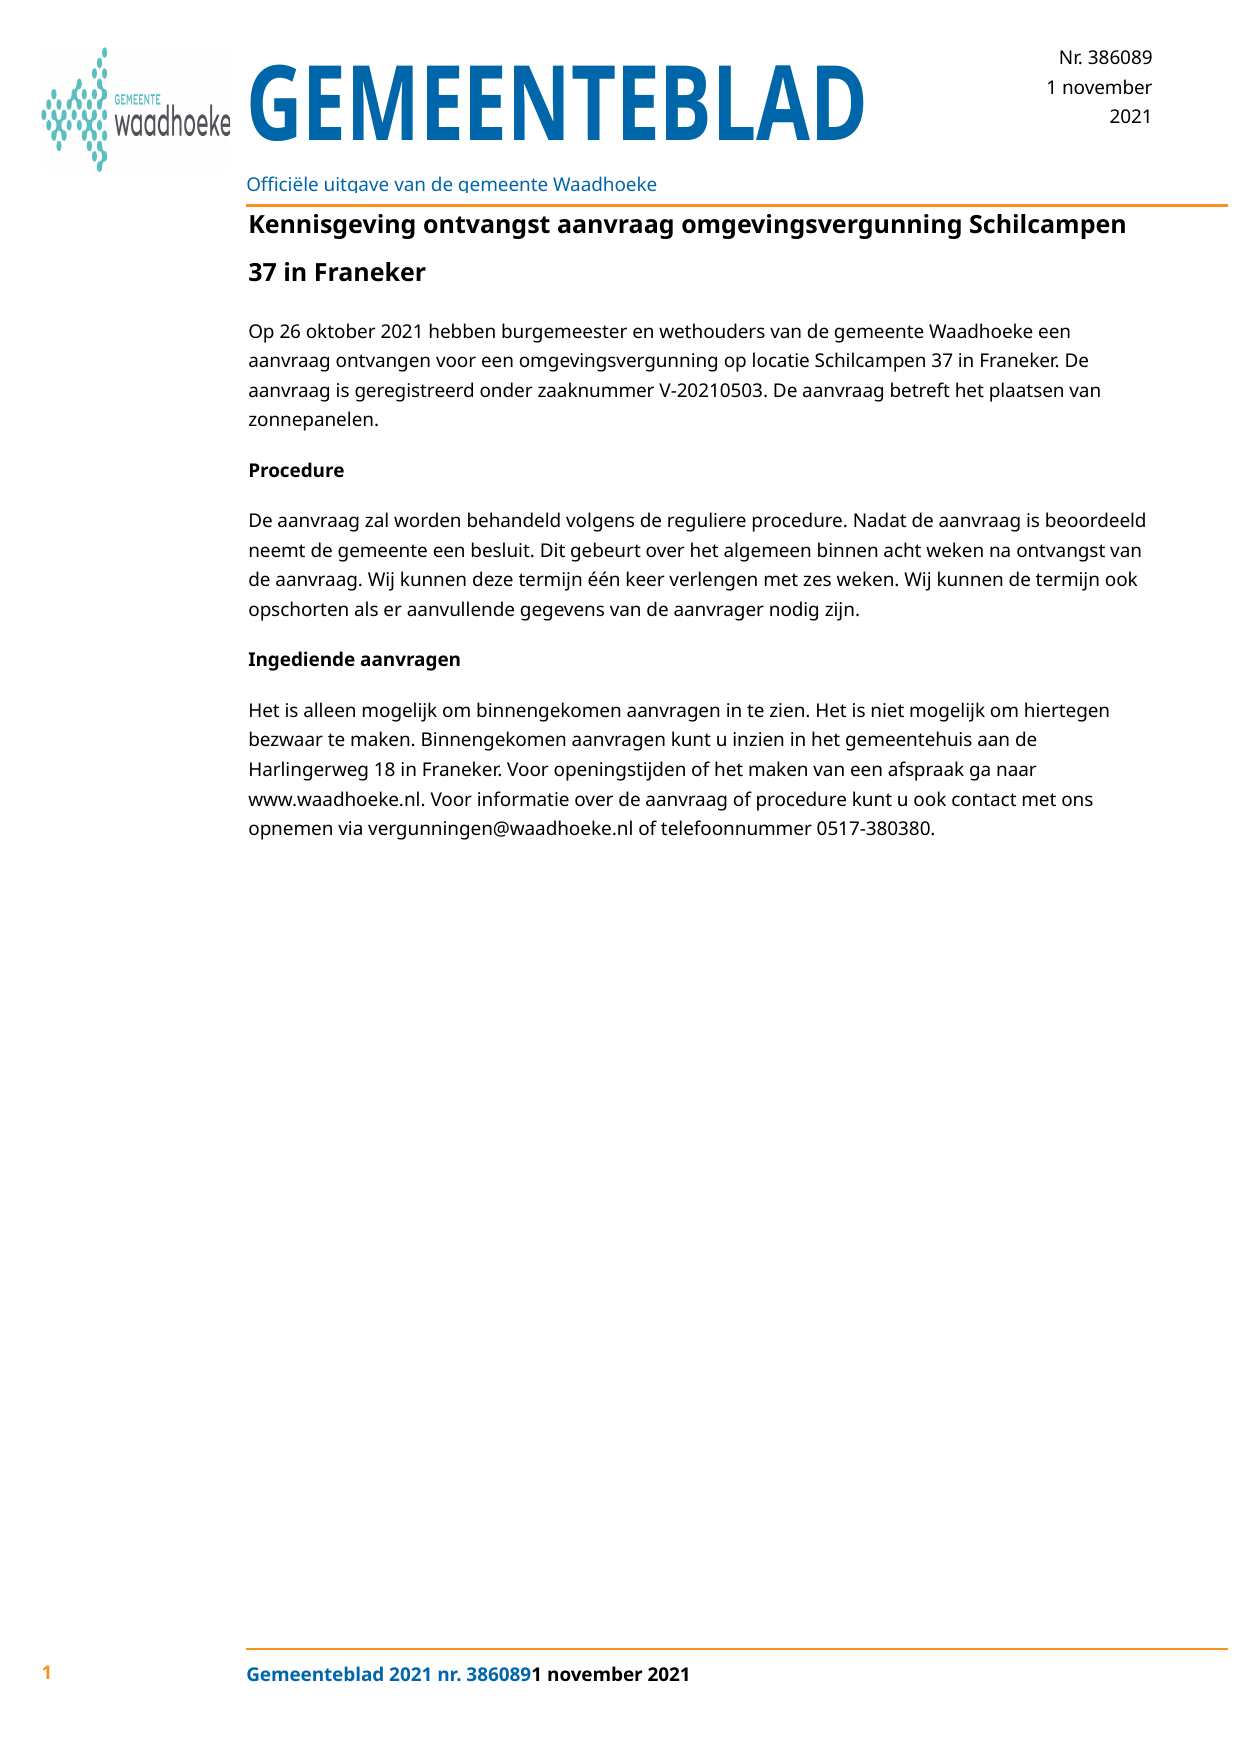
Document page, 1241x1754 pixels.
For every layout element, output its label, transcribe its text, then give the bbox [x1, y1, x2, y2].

picture [41, 47, 231, 172]
text Op 26 oktober 2021 hebben burgemeester en wethouders van de gemeente Waadhoeke een aanvraag ontvangen voor een omgevingsvergunning op locatie Schilcampen 37 in Franeker. De aanvraag is geregistreerd onder zaaknummer V-20210503. De aanvraag betreft het plaatsen van zonnepanelen. [248, 318, 1152, 432]
text Ingediende aanvragen [248, 647, 1152, 672]
text Het is alleen mogelijk om binnengekomen aanvragen in te zien. Het is niet mogelijk om hiertegen bezwaar te maken. Binnengekomen aanvragen kunt u inzien in het gemeentehuis aan de Harlingerweg 18 in Franeker. Voor openingstijden of het maken van een afspraak ga naar www.waadhoeke.nl. Voor informatie over de aanvraag of procedure kunt u ook contact met ons opnemen via vergunningen@waadhoeke.nl of telefoonnummer 0517-380380. [248, 697, 1152, 841]
text De aanvraag zal worden behandeld volgens de reguliere procedure. Nadat de aanvraag is beoordeeld neemt de gemeente een besluit. Dit gebeurt over het algemeen binnen acht weken na ontvangst van de aanvraag. Wij kunnen deze termijn één keer verlengen met zes weken. Wij kunnen de termijn ook opschorten als er aanvullende gegevens van de aanvrager nodig zijn. [248, 507, 1152, 622]
text Kennisgeving ontvangst aanvraag omgevingsvergunning Schilcampen 37 in Franeker [248, 207, 1152, 288]
text Procedure [248, 457, 1152, 483]
